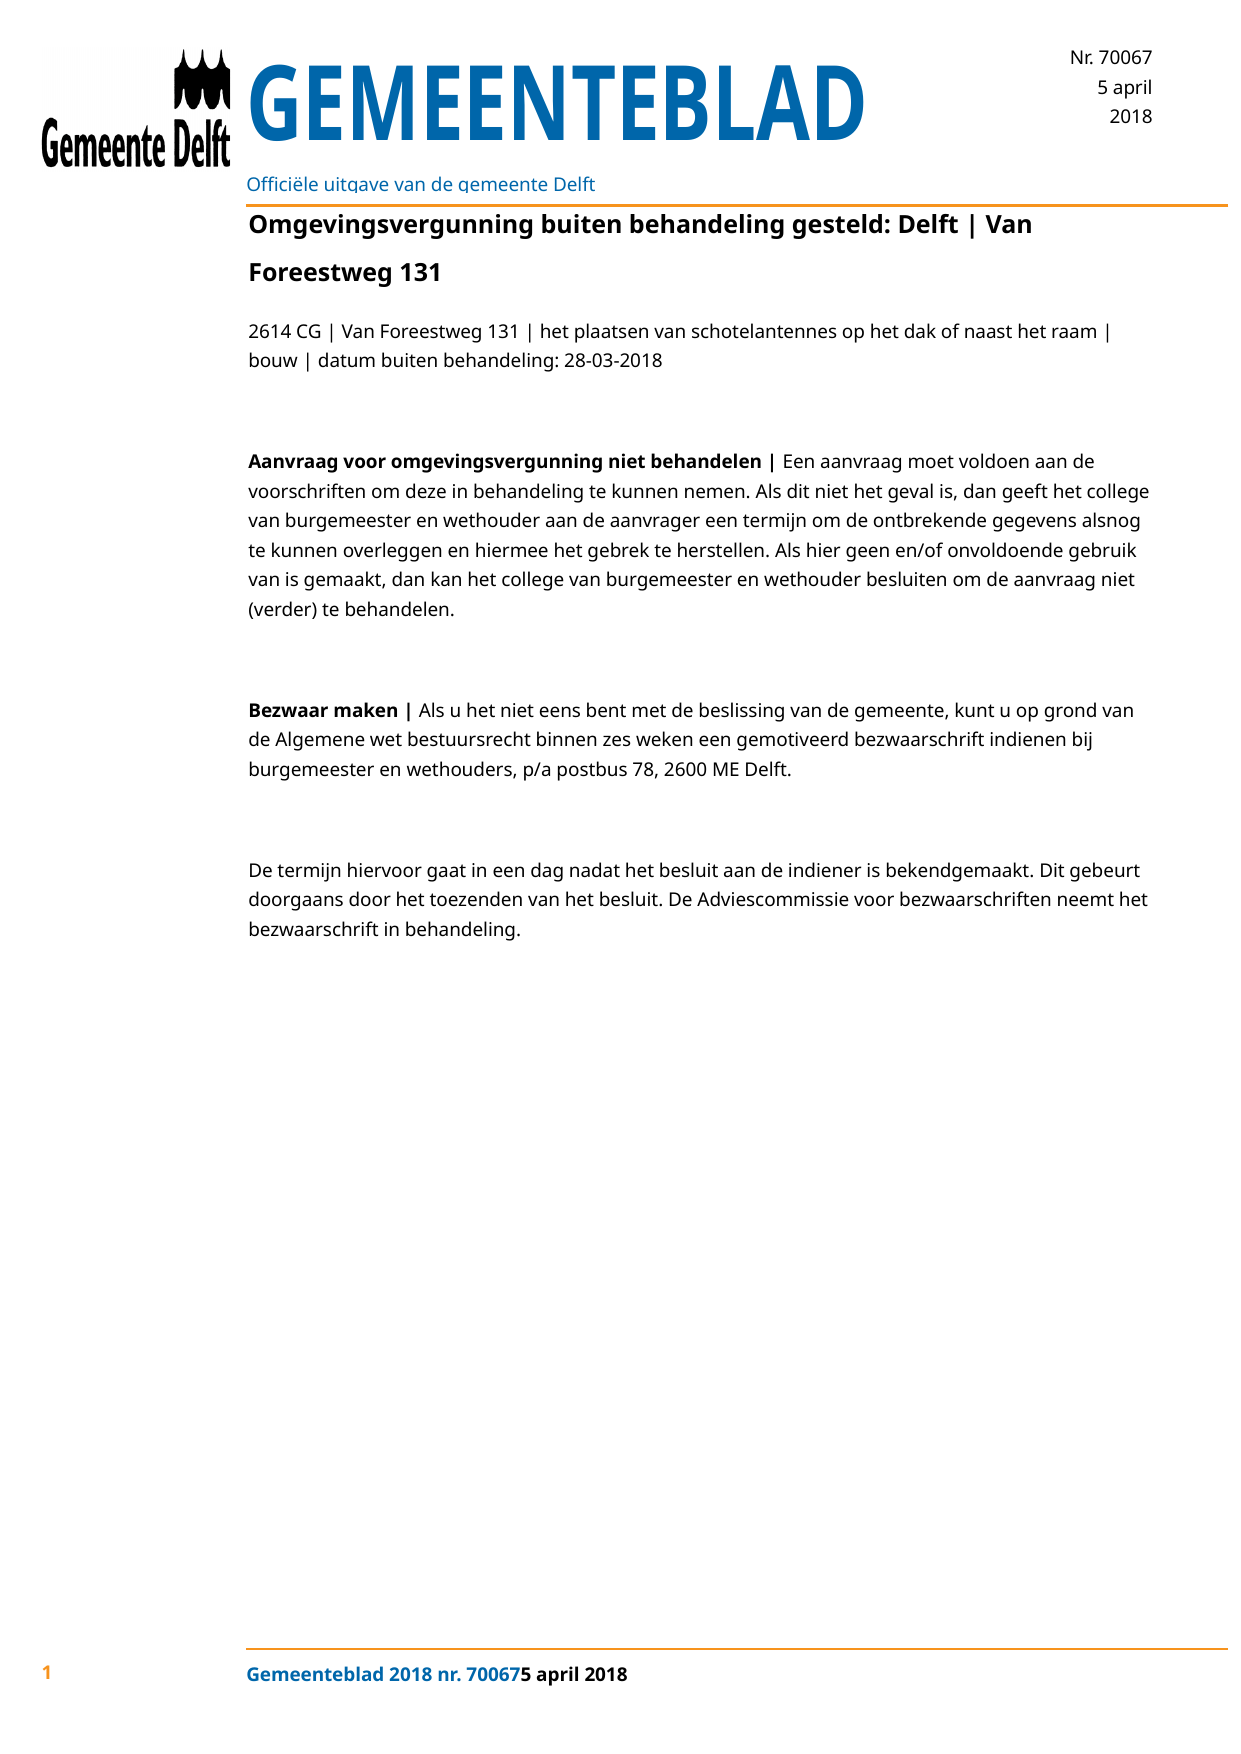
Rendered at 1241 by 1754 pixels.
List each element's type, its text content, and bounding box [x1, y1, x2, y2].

picture [41, 47, 231, 172]
text De termijn hiervoor gaat in een dag nadat het besluit aan de indiener is bekendgemaakt. Dit gebeurt doorgaans door het toezenden van het besluit. De Adviescommissie voor bezwaarschriften neemt het bezwaarschrift in behandeling. [248, 857, 1152, 942]
text Omgevingsvergunning buiten behandeling gesteld: Delft | Van Foreestweg 131 [248, 207, 1152, 288]
text Aanvraag voor omgevingsvergunning niet behandelen | Een aanvraag moet voldoen aan de voorschriften om deze in behandeling te kunnen nemen. Als dit niet het geval is, dan geeft het college van burgemeester en wethouder aan de aanvrager een termijn om de ontbrekende gegevens alsnog te kunnen overleggen en hiermee het gebrek te herstellen. Als hier geen en/of onvoldoende gebruik van is gemaakt, dan kan het college van burgemeester en wethouder besluiten om de aanvraag niet (verder) te behandelen. [248, 448, 1152, 622]
text Bezwaar maken | Als u het niet eens bent met de beslissing van de gemeente, kunt u op grond van de Algemene wet bestuursrecht binnen zes weken een gemotiveerd bezwaarschrift indienen bij burgemeester en wethouders, p/a postbus 78, 2600 ME Delft. [248, 697, 1152, 782]
text 2614 CG | Van Foreestweg 131 | het plaatsen van schotelantennes op het dak of naast het raam | bouw | datum buiten behandeling: 28-03-2018 [248, 318, 1152, 373]
